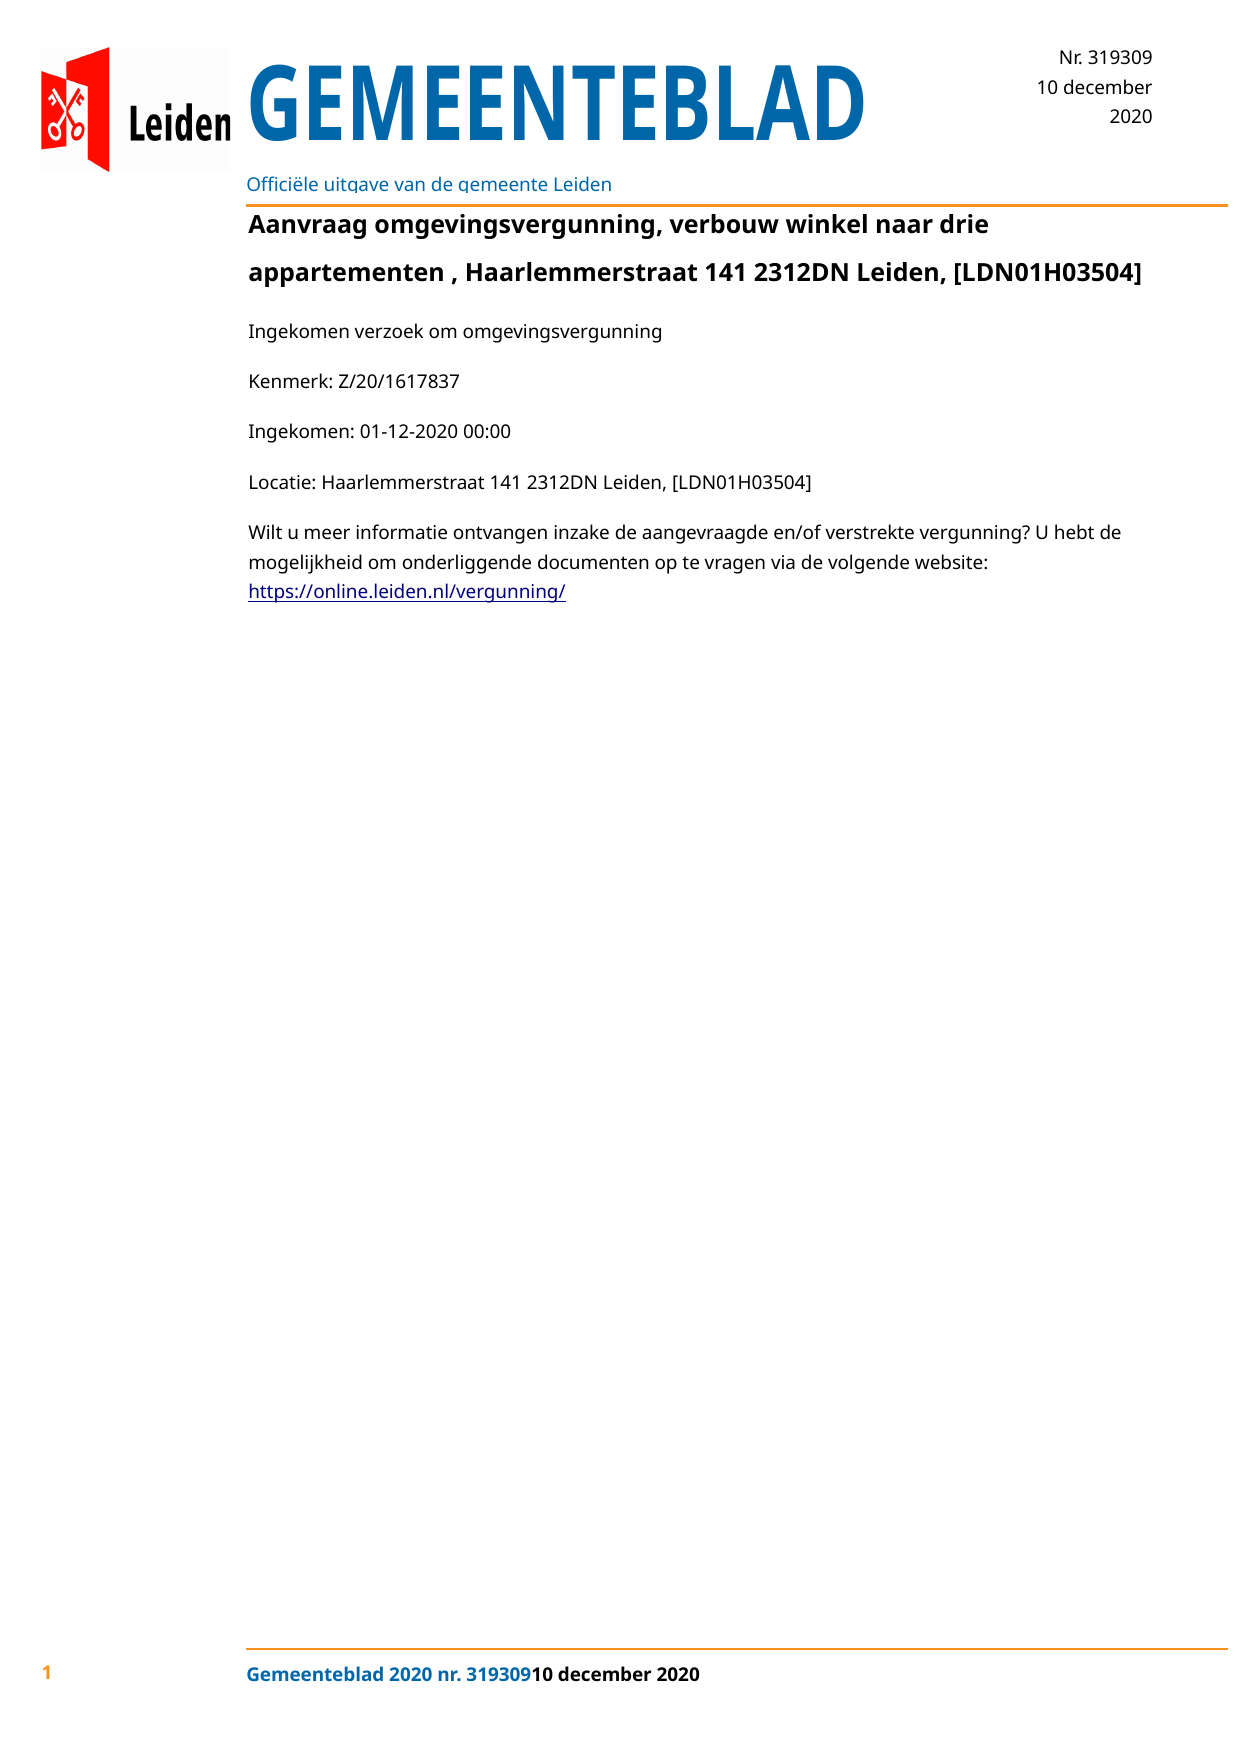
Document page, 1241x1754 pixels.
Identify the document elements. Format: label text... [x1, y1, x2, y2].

text Aanvraag omgevingsvergunning, verbouw winkel naar drie appartementen , Haarlemmerstraat 141 2312DN Leiden, [LDN01H03504] [248, 207, 1152, 288]
picture [41, 47, 231, 172]
text Wilt u meer informatie ontvangen inzake de aangevraagde en/of verstrekte vergunning? U hebt de mogelijkheid om onderliggende documenten op te vragen via de volgende website: https://online.leiden.nl/vergunning/ [248, 519, 1152, 604]
text Ingekomen verzoek om omgevingsvergunning [248, 318, 1152, 344]
text Ingekomen: 01-12-2020 00:00 [248, 419, 1152, 444]
text Kenmerk: Z/20/1617837 [248, 368, 1152, 394]
text Locatie: Haarlemmerstraat 141 2312DN Leiden, [LDN01H03504] [248, 469, 1152, 495]
